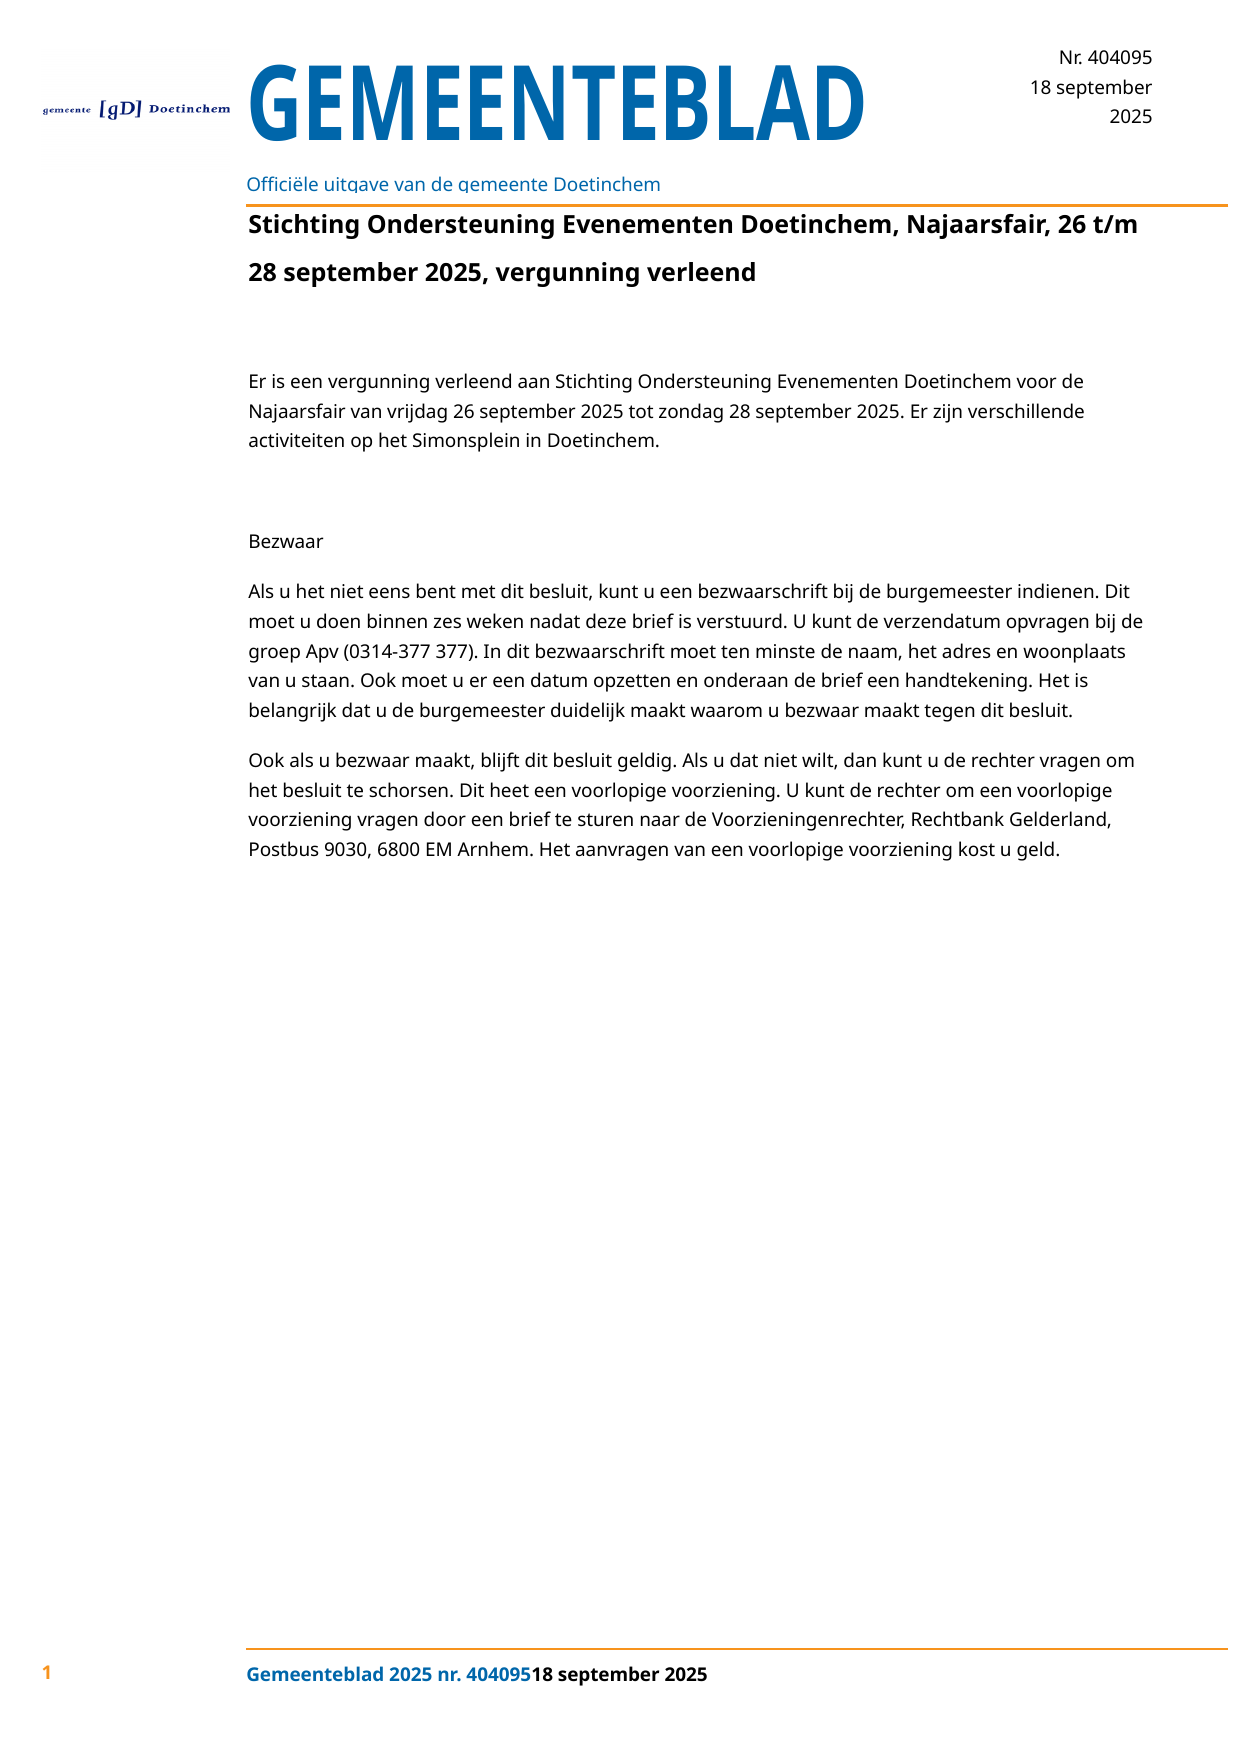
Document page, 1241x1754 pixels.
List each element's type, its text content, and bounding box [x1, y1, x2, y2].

picture [41, 47, 231, 172]
text Als u het niet eens bent met dit besluit, kunt u een bezwaarschrift bij de burgemeester indienen. Dit moet u doen binnen zes weken nadat deze brief is verstuurd. U kunt de verzendatum opvragen bij de groep Apv (0314-377 377). In dit bezwaarschrift moet ten minste de naam, het adres en woonplaats van u staan. Ook moet u er een datum opzetten en onderaan de brief een handtekening. Het is belangrijk dat u de burgemeester duidelijk maakt waarom u bezwaar maakt tegen dit besluit. [248, 579, 1152, 723]
text Er is een vergunning verleend aan Stichting Ondersteuning Evenementen Doetinchem voor de Najaarsfair van vrijdag 26 september 2025 tot zondag 28 september 2025. Er zijn verschillende activiteiten op het Simonsplein in Doetinchem. [248, 368, 1152, 453]
text Stichting Ondersteuning Evenementen Doetinchem, Najaarsfair, 26 t/m 28 september 2025, vergunning verleend [248, 207, 1152, 288]
text Bezwaar [248, 528, 1152, 554]
text Ook als u bezwaar maakt, blijft dit besluit geldig. Als u dat niet wilt, dan kunt u de rechter vragen om het besluit te schorsen. Dit heet een voorlopige voorziening. U kunt de rechter om een voorlopige voorziening vragen door een brief te sturen naar de Voorzieningenrechter, Rechtbank Gelderland, Postbus 9030, 6800 EM Arnhem. Het aanvragen van een voorlopige voorziening kost u geld. [248, 747, 1152, 862]
